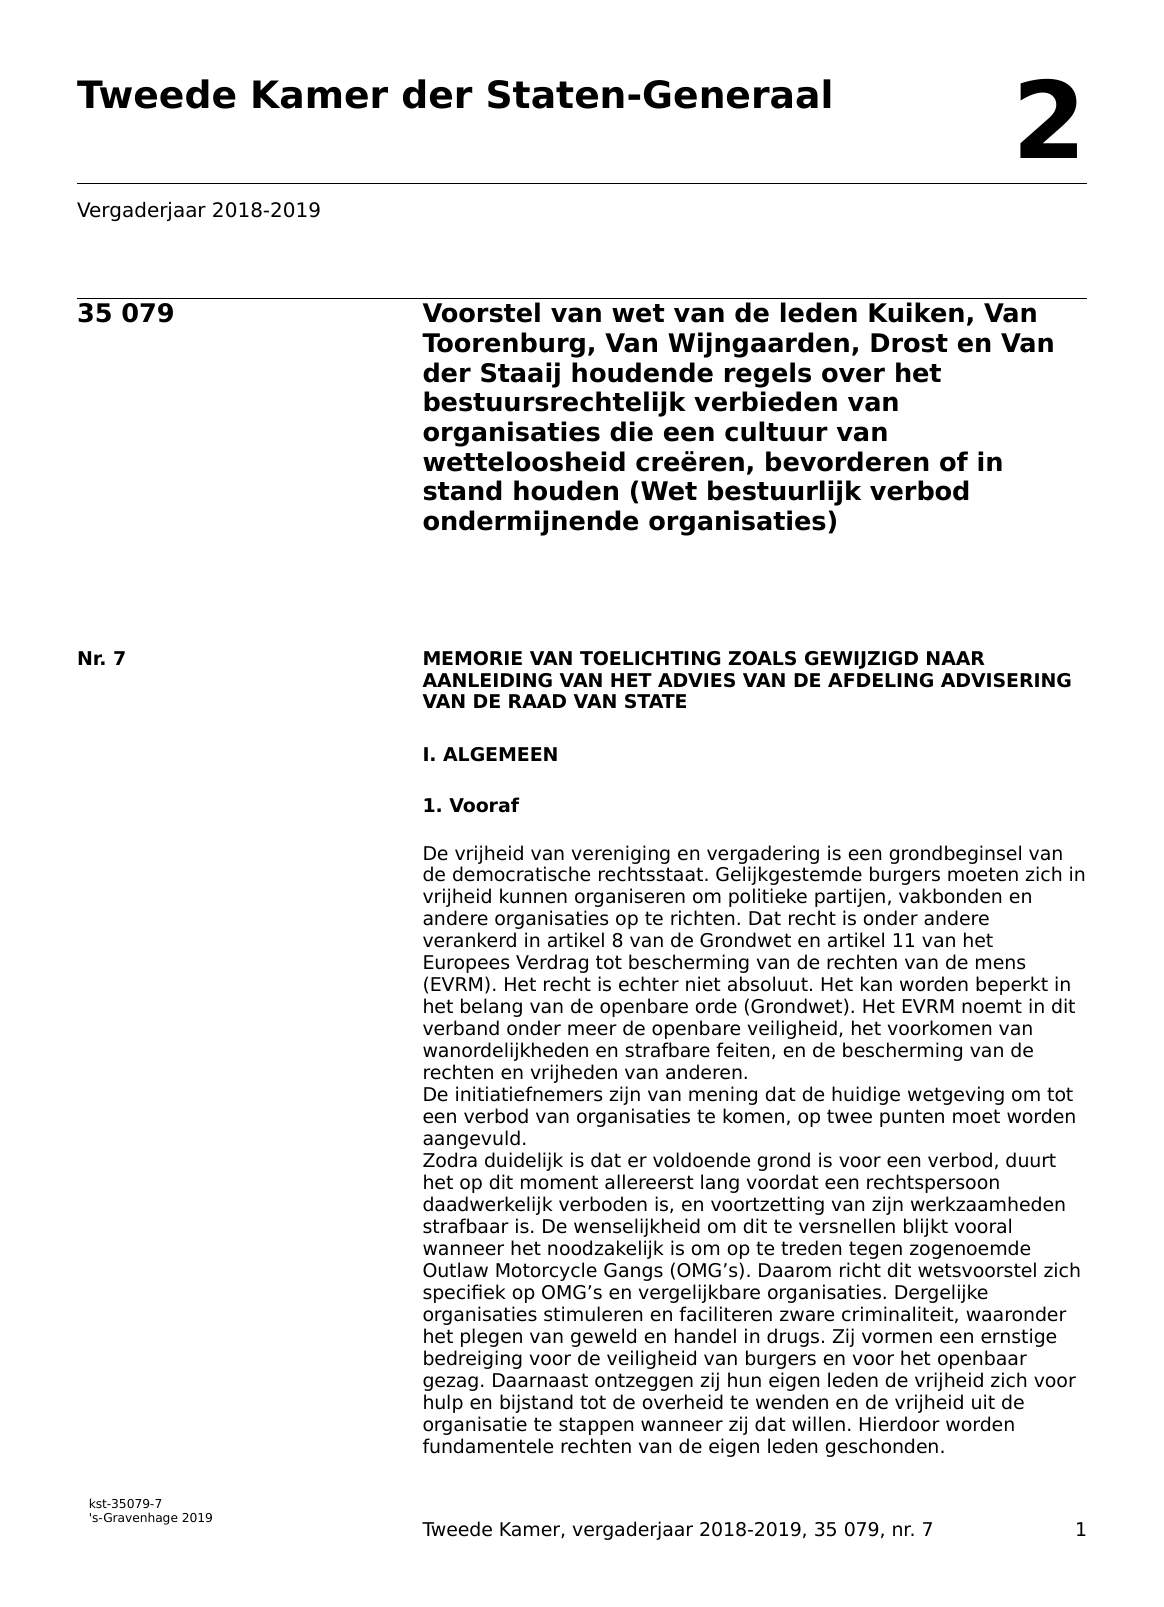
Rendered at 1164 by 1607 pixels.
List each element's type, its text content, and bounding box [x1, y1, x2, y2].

text Zodra duidelijk is dat er voldoende grond is voor een verbod, duurt het op dit moment allereerst lang voordat een rechtspersoon daadwerkelijk verboden is, en voortzetting van zijn werkzaamheden strafbaar is. De wenselijkheid om dit te versnellen blijkt vooral wanneer het noodzakelijk is om op te treden tegen zogenoemde Outlaw Motorcycle Gangs (OMG’s). Daarom richt dit wetsvoorstel zich specifiek op OMG’s en vergelijkbare organisaties. Dergelijke organisaties stimuleren en faciliteren zware criminaliteit, waaronder het plegen van geweld en handel in drugs. Zij vormen een ernstige bedreiging voor de veiligheid van burgers en voor het openbaar gezag. Daarnaast ontzeggen zij hun eigen leden de vrijheid zich voor hulp en bijstand tot de overheid te wenden en de vrijheid uit de organisatie te stappen wanneer zij dat willen. Hierdoor worden fundamentele rechten van de eigen leden geschonden. [422, 1150, 1087, 1458]
table_cell Vergaderjaar 2018-2019 [77, 184, 1087, 298]
table_header 2 [886, 59, 1087, 183]
subtitle 1. Vooraf [422, 795, 1087, 817]
text De initiatiefnemers zijn van mening dat de huidige wetgeving om tot een verbod van organisaties te komen, op twee punten moet worden aangevuld. [422, 1084, 1087, 1150]
text kst-35079-7 [88, 1497, 323, 1511]
table_header Tweede Kamer der Staten-Generaal [77, 59, 886, 183]
text De vrijheid van vereniging en vergadering is een grondbeginsel van de democratische rechtsstaat. Gelijkgestemde burgers moeten zich in vrijheid kunnen organiseren om politieke partijen, vakbonden en andere organisaties op te richten. Dat recht is onder andere verankerd in artikel 8 van de Grondwet en artikel 11 van het Europees Verdrag tot bescherming van de rechten van de mens (EVRM). Het recht is echter niet absoluut. Het kan worden beperkt in het belang van de openbare orde (Grondwet). Het EVRM noemt in dit verband onder meer de openbare veiligheid, het voorkomen van wanordelijkheden en strafbare feiten, en de bescherming van de rechten en vrijheden van anderen. [422, 842, 1087, 1084]
text 's-Gravenhage 2019 [88, 1511, 323, 1525]
subtitle I. ALGEMEEN [422, 743, 1087, 765]
subtitle Nr. 7 MEMORIE VAN TOELICHTING ZOALS GEWIJZIGD NAAR AANLEIDING VAN HET ADVIES VAN DE AFDELING ADVISERING VAN DE RAAD VAN STATE [77, 647, 1087, 713]
subtitle 35 079 Voorstel van wet van de leden Kuiken, Van Toorenburg, Van Wijngaarden, Drost en Van der Staaij houdende regels over het bestuursrechtelijk verbieden van organisaties die een cultuur van wetteloosheid creëren, bevorderen of in stand houden (Wet bestuurlijk verbod ondermijnende organisaties) [77, 299, 1087, 536]
